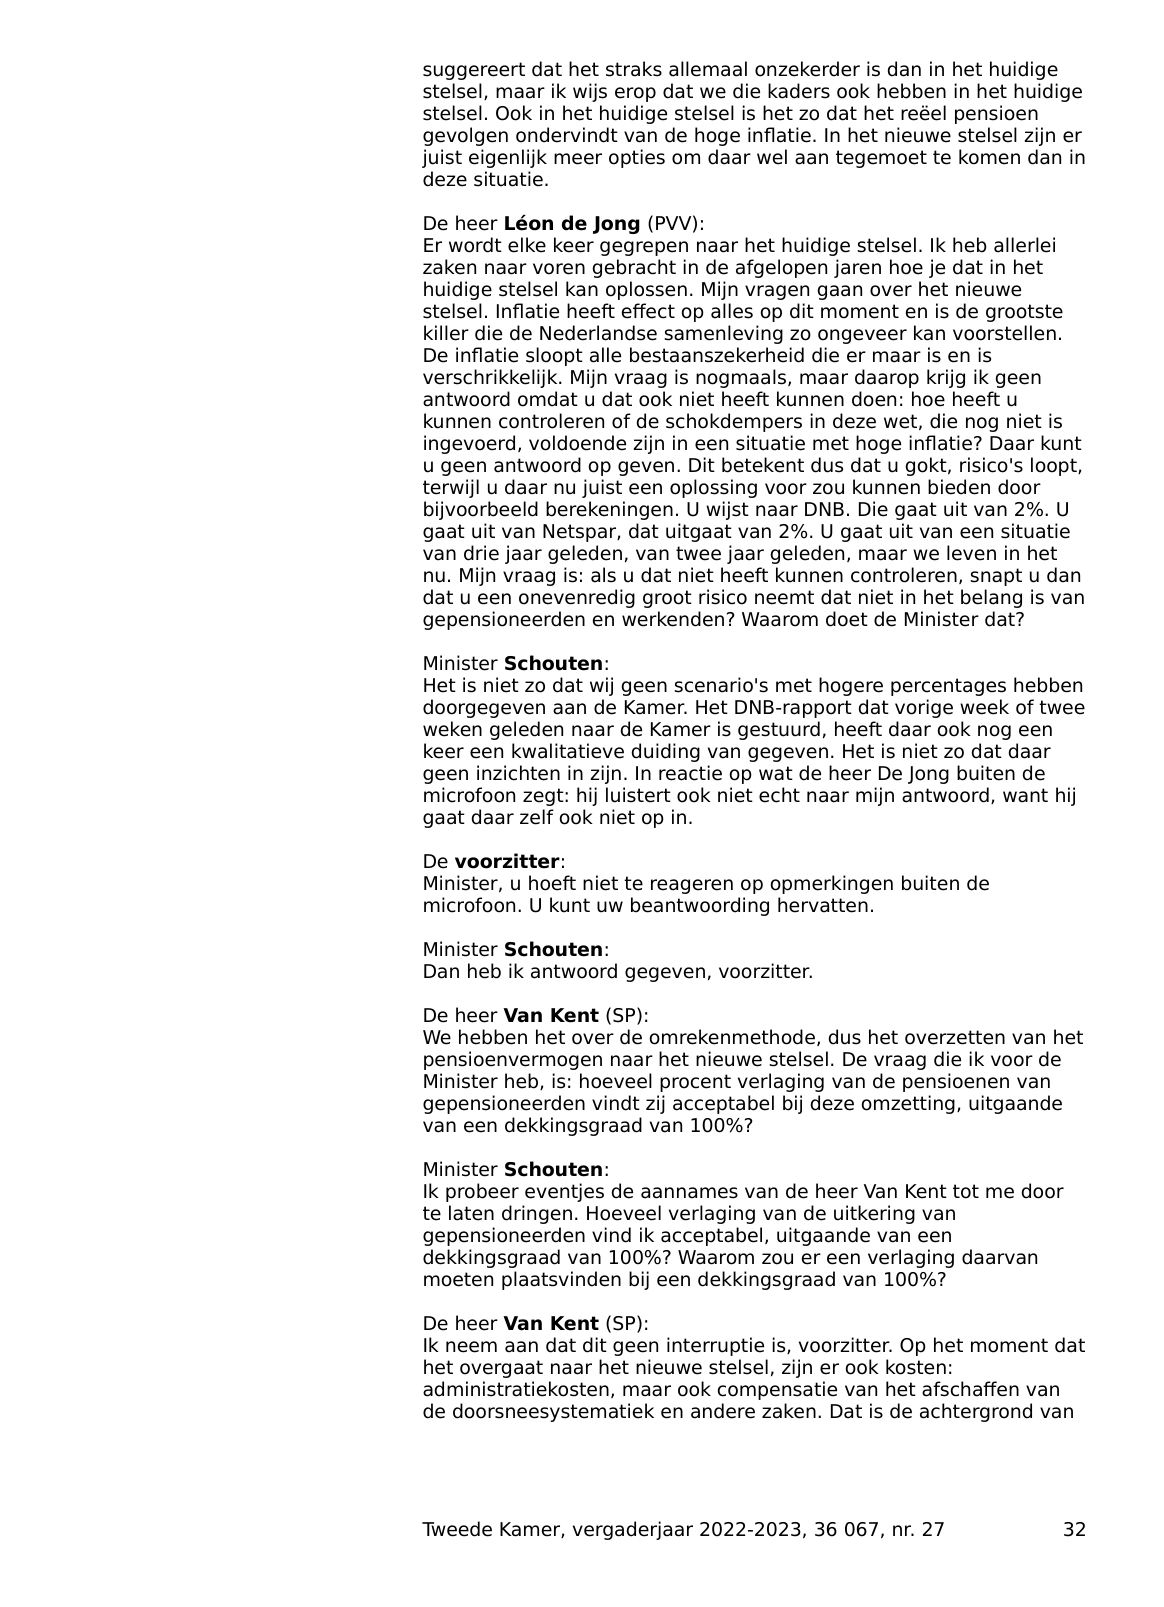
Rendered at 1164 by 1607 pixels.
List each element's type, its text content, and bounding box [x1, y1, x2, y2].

text De heer Van Kent (SP): [422, 1005, 1087, 1027]
text Ik probeer eventjes de aannames van de heer Van Kent tot me door te laten dringen. Hoeveel verlaging van de uitkering van gepensioneerden vind ik acceptabel, uitgaande van een dekkingsgraad van 100%? Waarom zou er een verlaging daarvan moeten plaatsvinden bij een dekkingsgraad van 100%? [422, 1181, 1087, 1291]
text De heer Léon de Jong (PVV): [422, 213, 1087, 235]
text Minister Schouten: [422, 1159, 1087, 1181]
text De voorzitter: [422, 851, 1087, 873]
text Ik neem aan dat dit geen interruptie is, voorzitter. Op het moment dat het overgaat naar het nieuwe stelsel, zijn er ook kosten: administratiekosten, maar ook compensatie van het afschaffen van de doorsneesystematiek en andere zaken. Dat is de achtergrond van [422, 1335, 1087, 1423]
text We hebben het over de omrekenmethode, dus het overzetten van het pensioenvermogen naar het nieuwe stelsel. De vraag die ik voor de Minister heb, is: hoeveel procent verlaging van de pensioenen van gepensioneerden vindt zij acceptabel bij deze omzetting, uitgaande van een dekkingsgraad van 100%? [422, 1027, 1087, 1137]
text Er wordt elke keer gegrepen naar het huidige stelsel. Ik heb allerlei zaken naar voren gebracht in de afgelopen jaren hoe je dat in het huidige stelsel kan oplossen. Mijn vragen gaan over het nieuwe stelsel. Inflatie heeft effect op alles op dit moment en is de grootste killer die de Nederlandse samenleving zo ongeveer kan voorstellen. De inflatie sloopt alle bestaanszekerheid die er maar is en is verschrikkelijk. Mijn vraag is nogmaals, maar daarop krijg ik geen antwoord omdat u dat ook niet heeft kunnen doen: hoe heeft u kunnen controleren of de schokdempers in deze wet, die nog niet is ingevoerd, voldoende zijn in een situatie met hoge inflatie? Daar kunt u geen antwoord op geven. Dit betekent dus dat u gokt, risico's loopt, terwijl u daar nu juist een oplossing voor zou kunnen bieden door bijvoorbeeld berekeningen. U wijst naar DNB. Die gaat uit van 2%. U gaat uit van Netspar, dat uitgaat van 2%. U gaat uit van een situatie van drie jaar geleden, van twee jaar geleden, maar we leven in het nu. Mijn vraag is: als u dat niet heeft kunnen controleren, snapt u dan dat u een onevenredig groot risico neemt dat niet in het belang is van gepensioneerden en werkenden? Waarom doet de Minister dat? [422, 235, 1087, 631]
text suggereert dat het straks allemaal onzekerder is dan in het huidige stelsel, maar ik wijs erop dat we die kaders ook hebben in het huidige stelsel. Ook in het huidige stelsel is het zo dat het reëel pensioen gevolgen ondervindt van de hoge inflatie. In het nieuwe stelsel zijn er juist eigenlijk meer opties om daar wel aan tegemoet te komen dan in deze situatie. [422, 59, 1087, 191]
text Minister Schouten: [422, 939, 1087, 961]
text Minister Schouten: [422, 653, 1087, 675]
text Minister, u hoeft niet te reageren op opmerkingen buiten de microfoon. U kunt uw beantwoording hervatten. [422, 873, 1087, 917]
text De heer Van Kent (SP): [422, 1313, 1087, 1335]
text Dan heb ik antwoord gegeven, voorzitter. [422, 961, 1087, 983]
text Het is niet zo dat wij geen scenario's met hogere percentages hebben doorgegeven aan de Kamer. Het DNB-rapport dat vorige week of twee weken geleden naar de Kamer is gestuurd, heeft daar ook nog een keer een kwalitatieve duiding van gegeven. Het is niet zo dat daar geen inzichten in zijn. In reactie op wat de heer De Jong buiten de microfoon zegt: hij luistert ook niet echt naar mijn antwoord, want hij gaat daar zelf ook niet op in. [422, 675, 1087, 829]
